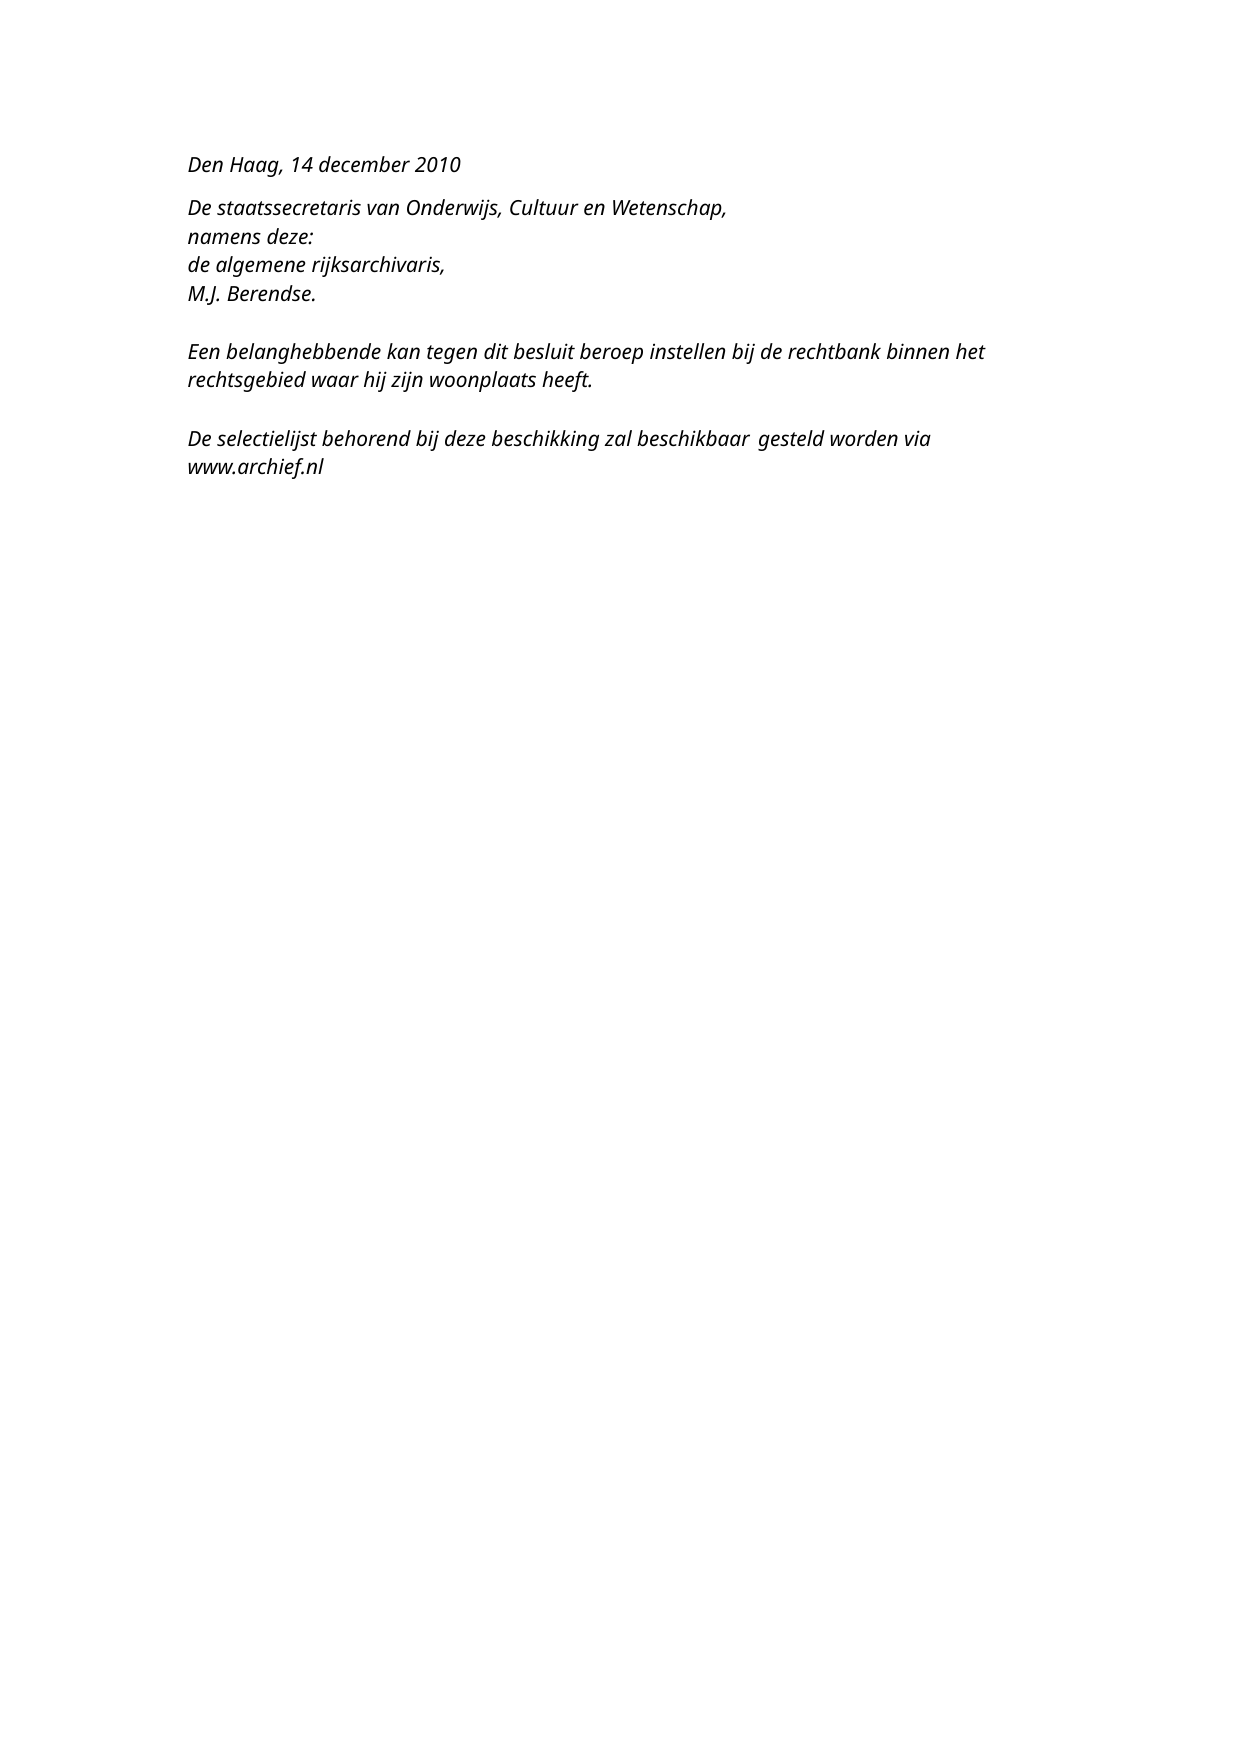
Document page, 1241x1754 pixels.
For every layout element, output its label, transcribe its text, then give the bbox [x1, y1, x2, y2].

text De staatssecretaris van Onderwijs, Cultuur en Wetenschap, [187, 193, 1053, 222]
text De selectielijst behorend bij deze beschikking zal beschikbaar gesteld worden via www.archief.nl [187, 424, 1053, 481]
text M.J. Berendse. [187, 279, 1053, 307]
text Den Haag, 14 december 2010 [187, 150, 1053, 178]
text Een belanghebbende kan tegen dit besluit beroep instellen bij de rechtbank binnen het rechtsgebied waar hij zijn woonplaats heeft. [187, 337, 1053, 394]
text de algemene rijksarchivaris, [187, 250, 1053, 279]
text namens deze: [187, 222, 1053, 250]
